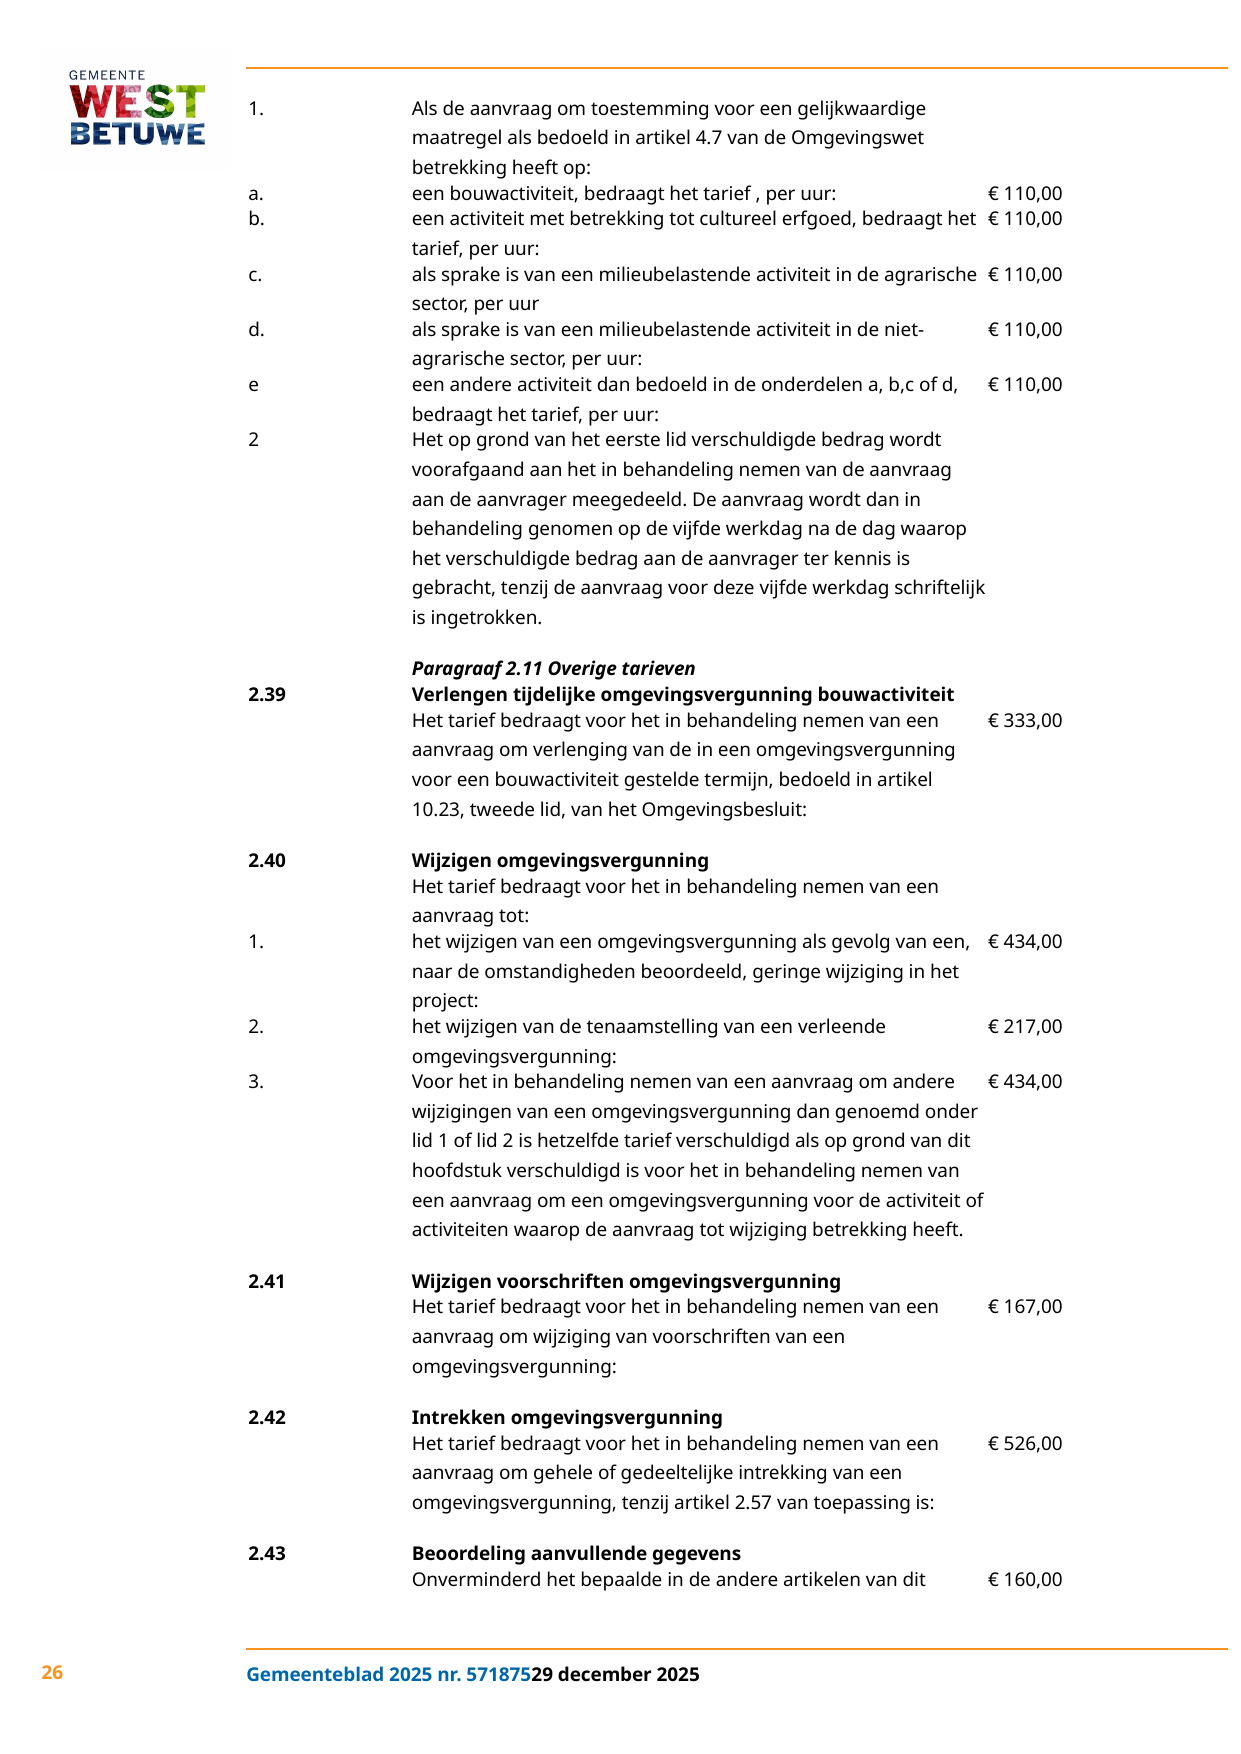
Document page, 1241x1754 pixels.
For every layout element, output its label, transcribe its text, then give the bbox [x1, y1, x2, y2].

table_cell [988, 1541, 1152, 1566]
table_cell als sprake is van een milieubelastende activiteit in de niet-agrarische sector, per uur: [412, 316, 988, 371]
table_cell [988, 1515, 1152, 1541]
table_cell 3. [248, 1069, 412, 1242]
table_cell [412, 1515, 988, 1541]
table_cell Intrekken omgevingsvergunning [412, 1404, 988, 1430]
table_cell [988, 630, 1152, 656]
table_cell € 526,00 [988, 1430, 1152, 1515]
table_cell als sprake is van een milieubelastende activiteit in de agrarische sector, per uur [412, 261, 988, 316]
table_cell [248, 1566, 412, 1592]
table_cell Het op grond van het eerste lid verschuldigde bedrag wordt voorafgaand aan het in behandeling nemen van de aanvraag aan de aanvrager meegedeeld. De aanvraag wordt dan in behandeling genomen op de vijfde werkdag na de dag waarop het verschuldigde bedrag aan de aanvrager ter kennis is gebracht, tenzij de aanvraag voor deze vijfde werkdag schriftelijk is ingetrokken. [412, 427, 988, 630]
table_cell Beoordeling aanvullende gegevens [412, 1541, 988, 1566]
table_cell [248, 1242, 412, 1268]
table_cell e [248, 371, 412, 427]
table_cell [412, 1242, 988, 1268]
table_cell Het tarief bedraagt voor het in behandeling nemen van een aanvraag om gehele of gedeeltelijke intrekking van een omgevingsvergunning, tenzij artikel 2.57 van toepassing is: [412, 1430, 988, 1515]
table_cell Wijzigen voorschriften omgevingsvergunning [412, 1268, 988, 1294]
table_cell Het tarief bedraagt voor het in behandeling nemen van een aanvraag tot: [412, 873, 988, 928]
table_cell 1. [248, 95, 412, 180]
table_cell b. [248, 205, 412, 261]
table_cell Onverminderd het bepaalde in de andere artikelen van dit [412, 1566, 988, 1592]
table_cell d. [248, 316, 412, 371]
table_cell [248, 1294, 412, 1378]
table_cell het wijzigen van een omgevingsvergunning als gevolg van een, naar de omstandigheden beoordeeld, geringe wijziging in het project: [412, 928, 988, 1013]
table_cell € 217,00 [988, 1013, 1152, 1068]
table_cell € 110,00 [988, 316, 1152, 371]
table_cell [248, 630, 412, 656]
table_cell [988, 1242, 1152, 1268]
table_cell [248, 873, 412, 928]
table_cell [988, 1404, 1152, 1430]
table_cell € 333,00 [988, 707, 1152, 822]
table_cell [248, 656, 412, 681]
table_cell € 167,00 [988, 1294, 1152, 1378]
table_cell [248, 822, 412, 847]
table_cell a. [248, 180, 412, 205]
table_cell Het tarief bedraagt voor het in behandeling nemen van een aanvraag om wijziging van voorschriften van een omgevingsvergunning: [412, 1294, 988, 1378]
table_cell € 160,00 [988, 1566, 1152, 1592]
table_cell c. [248, 261, 412, 316]
table_cell € 110,00 [988, 371, 1152, 427]
table_cell 2.40 [248, 847, 412, 873]
table_cell [988, 847, 1152, 873]
table_cell [988, 656, 1152, 681]
table_cell [412, 1379, 988, 1404]
table_cell 1. [248, 928, 412, 1013]
table_cell [988, 427, 1152, 630]
table_cell [248, 1430, 412, 1515]
table_cell [988, 1379, 1152, 1404]
table_cell [412, 630, 988, 656]
table_cell [412, 822, 988, 847]
table_cell Voor het in behandeling nemen van een aanvraag om andere wijzigingen van een omgevingsvergunning dan genoemd onder lid 1 of lid 2 is hetzelfde tarief verschuldigd als op grond van dit hoofdstuk verschuldigd is voor het in behandeling nemen van een aanvraag om een omgevingsvergunning voor de activiteit of activiteiten waarop de aanvraag tot wijziging betrekking heeft. [412, 1069, 988, 1242]
table_cell [988, 873, 1152, 928]
table_cell Het tarief bedraagt voor het in behandeling nemen van een aanvraag om verlenging van de in een omgevingsvergunning voor een bouwactiviteit gestelde termijn, bedoeld in artikel 10.23, tweede lid, van het Omgevingsbesluit: [412, 707, 988, 822]
table_cell [988, 822, 1152, 847]
table_cell [248, 1515, 412, 1541]
table_cell Verlengen tijdelijke omgevingsvergunning bouwactiviteit [412, 681, 988, 707]
table_cell een activiteit met betrekking tot cultureel erfgoed, bedraagt het tarief, per uur: [412, 205, 988, 261]
table_cell Paragraaf 2.11 Overige tarieven [412, 656, 988, 681]
table_cell 2.41 [248, 1268, 412, 1294]
table_cell 2.43 [248, 1541, 412, 1566]
table_cell 2 [248, 427, 412, 630]
table_cell € 110,00 [988, 180, 1152, 205]
table_cell [248, 1379, 412, 1404]
table_cell Als de aanvraag om toestemming voor een gelijkwaardige maatregel als bedoeld in artikel 4.7 van de Omgevingswet betrekking heeft op: [412, 95, 988, 180]
table_cell een bouwactiviteit, bedraagt het tarief , per uur: [412, 180, 988, 205]
table_cell [988, 95, 1152, 180]
table_cell het wijzigen van de tenaamstelling van een verleende omgevingsvergunning: [412, 1013, 988, 1068]
table_cell € 434,00 [988, 1069, 1152, 1242]
picture [41, 47, 231, 172]
table_cell [248, 707, 412, 822]
table_cell Wijzigen omgevingsvergunning [412, 847, 988, 873]
table_cell 2.39 [248, 681, 412, 707]
table_cell € 434,00 [988, 928, 1152, 1013]
table_cell 2. [248, 1013, 412, 1068]
table_cell € 110,00 [988, 205, 1152, 261]
table_cell 2.42 [248, 1404, 412, 1430]
table_cell [988, 681, 1152, 707]
table_cell een andere activiteit dan bedoeld in de onderdelen a, b,c of d, bedraagt het tarief, per uur: [412, 371, 988, 427]
table_cell [988, 1268, 1152, 1294]
table_cell € 110,00 [988, 261, 1152, 316]
